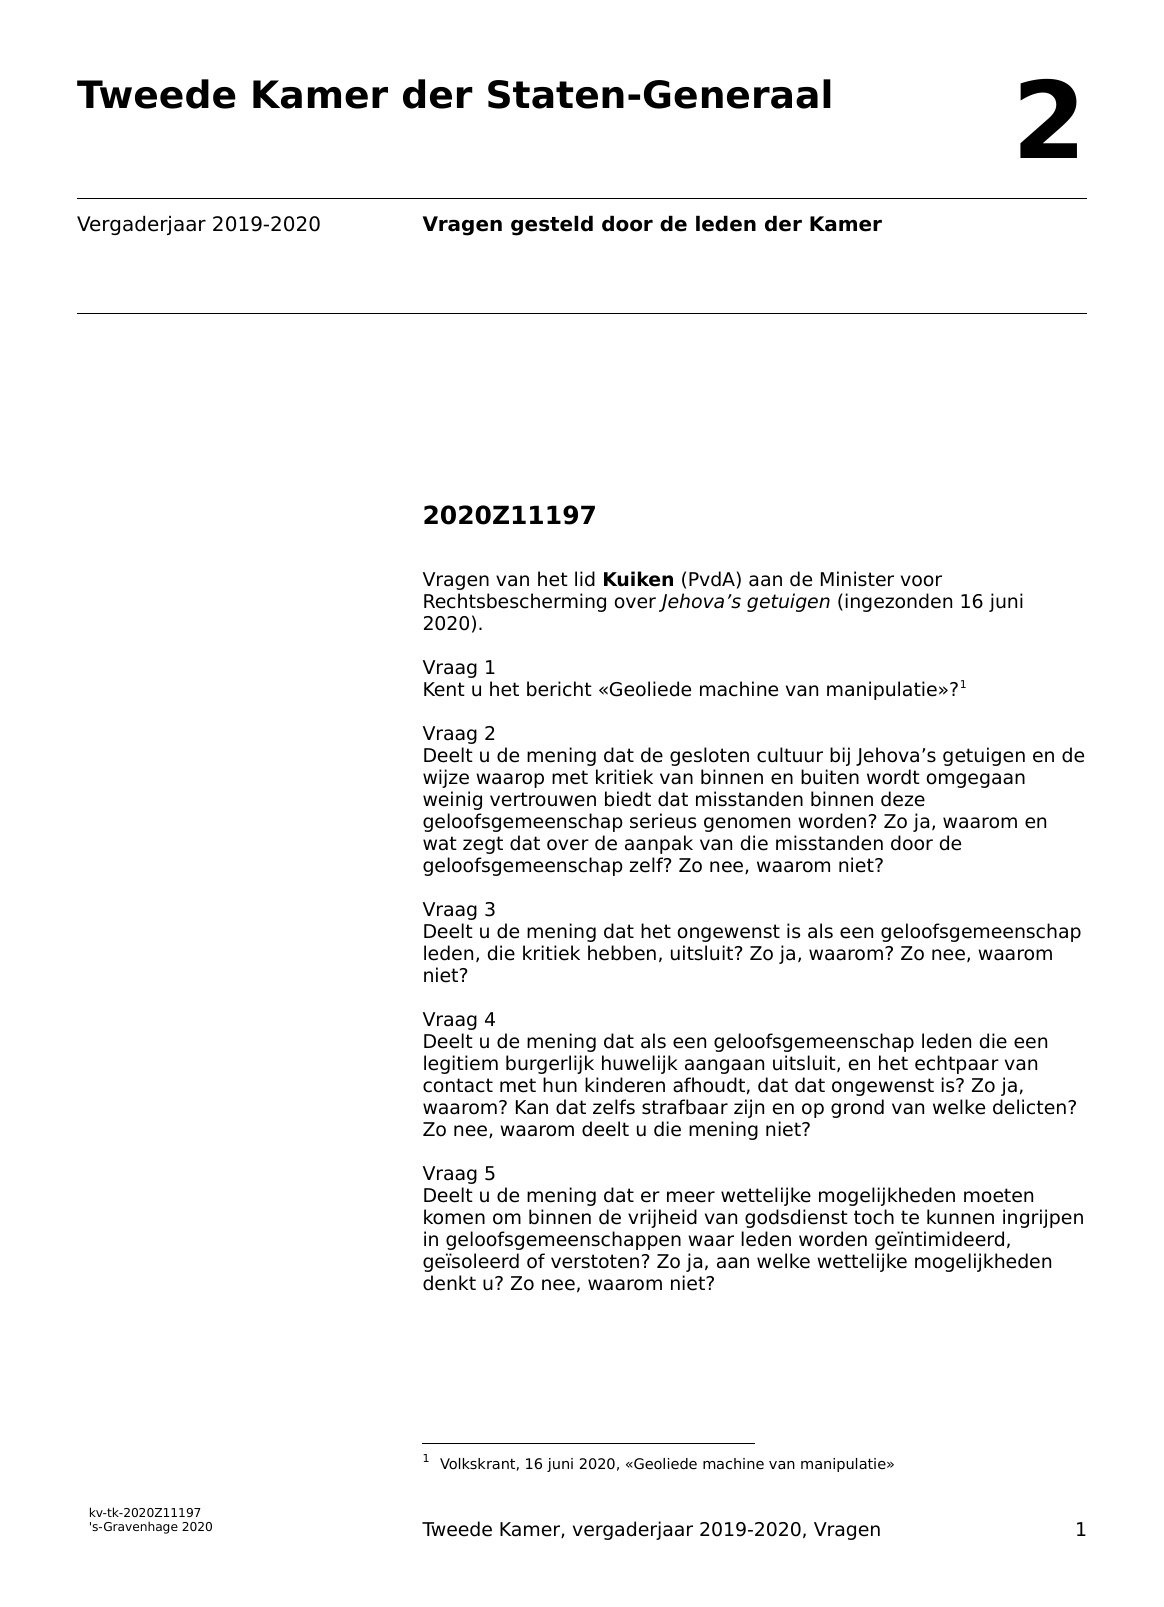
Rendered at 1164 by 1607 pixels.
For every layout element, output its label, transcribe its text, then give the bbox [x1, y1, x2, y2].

text Kent u het bericht «Geoliede machine van manipulatie»? [422, 679, 1087, 701]
text 2020Z11197 [422, 501, 1087, 531]
text Vraag 2 [422, 723, 1087, 745]
text kv-tk-2020Z11197 [88, 1506, 323, 1520]
text Vraag 4 [422, 1009, 1087, 1031]
text Vraag 1 [422, 657, 1087, 679]
text 's-Gravenhage 2020 [88, 1520, 323, 1534]
text Vragen van het lid Kuiken (PvdA) aan de Minister voor Rechtsbescherming over Jehova’s getuigen (ingezonden 16 juni 2020). [422, 569, 1087, 635]
text Vraag 3 [422, 899, 1087, 921]
table_cell Vragen gesteld door de leden der Kamer [422, 199, 1087, 313]
text Deelt u de mening dat er meer wettelijke mogelijkheden moeten komen om binnen de vrijheid van godsdienst toch te kunnen ingrijpen in geloofsgemeenschappen waar leden worden geïntimideerd, geïsoleerd of verstoten? Zo ja, aan welke wettelijke mogelijkheden denkt u? Zo nee, waarom niet? [422, 1185, 1087, 1295]
table_cell Vergaderjaar 2019-2020 [77, 199, 422, 313]
table_header 2 [886, 59, 1087, 198]
text Deelt u de mening dat als een geloofsgemeenschap leden die een legitiem burgerlijk huwelijk aangaan uitsluit, en het echtpaar van contact met hun kinderen afhoudt, dat dat ongewenst is? Zo ja, waarom? Kan dat zelfs strafbaar zijn en op grond van welke delicten? Zo nee, waarom deelt u die mening niet? [422, 1031, 1087, 1141]
text Vraag 5 [422, 1163, 1087, 1185]
text Deelt u de mening dat de gesloten cultuur bij Jehova’s getuigen en de wijze waarop met kritiek van binnen en buiten wordt omgegaan weinig vertrouwen biedt dat misstanden binnen deze geloofsgemeenschap serieus genomen worden? Zo ja, waarom en wat zegt dat over de aanpak van die misstanden door de geloofsgemeenschap zelf? Zo nee, waarom niet? [422, 745, 1087, 877]
table_header Tweede Kamer der Staten-Generaal [77, 59, 886, 198]
text Volkskrant, 16 juni 2020, «Geoliede machine van manipulatie» [422, 1452, 1087, 1474]
text Deelt u de mening dat het ongewenst is als een geloofsgemeenschap leden, die kritiek hebben, uitsluit? Zo ja, waarom? Zo nee, waarom niet? [422, 921, 1087, 987]
